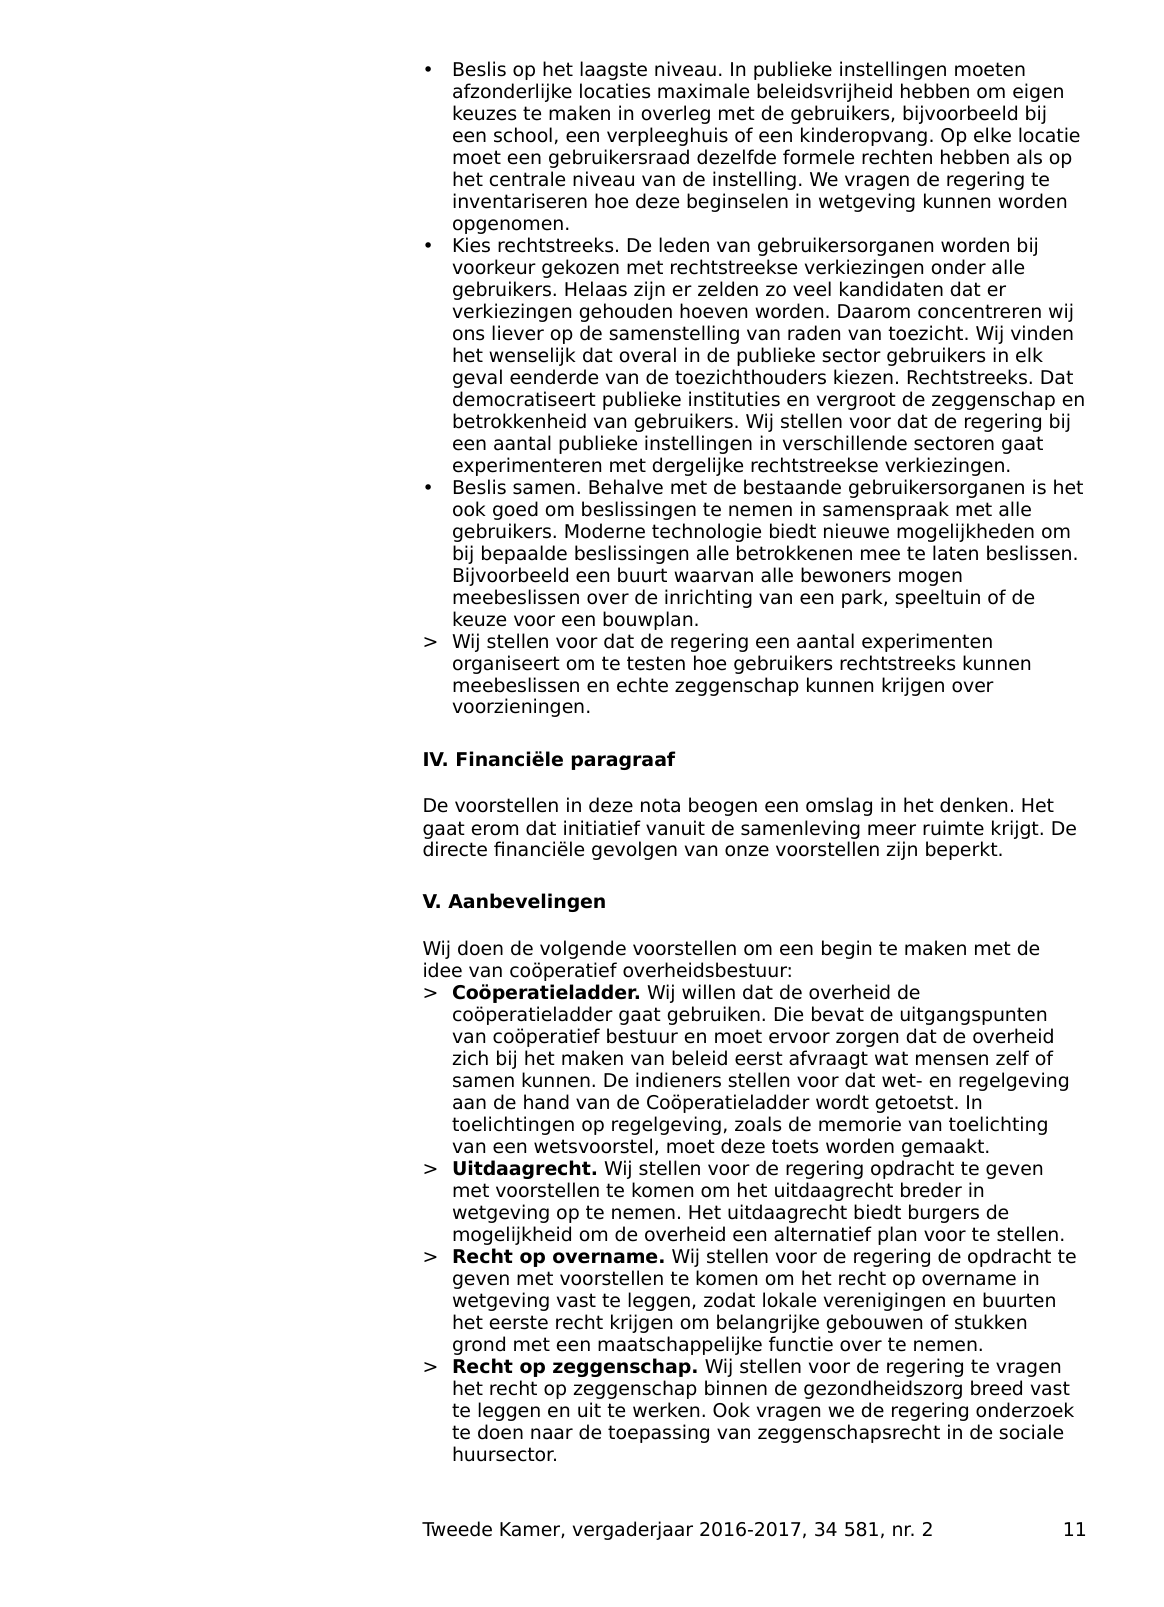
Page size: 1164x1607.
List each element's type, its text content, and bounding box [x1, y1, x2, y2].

text > Uitdaagrecht. Wij stellen voor de regering opdracht te geven met voorstellen te komen om het uitdaagrecht breder in wetgeving op te nemen. Het uitdaagrecht biedt burgers de mogelijkheid om de overheid een alternatief plan voor te stellen. [422, 1158, 1087, 1246]
text > Recht op overname. Wij stellen voor de regering de opdracht te geven met voorstellen te komen om het recht op overname in wetgeving vast te leggen, zodat lokale verenigingen en buurten het eerste recht krijgen om belangrijke gebouwen of stukken grond met een maatschappelijke functie over te nemen. [422, 1246, 1087, 1356]
subtitle V. Aanbevelingen [422, 891, 1087, 913]
text • Beslis samen. Behalve met de bestaande gebruikersorganen is het ook goed om beslissingen te nemen in samenspraak met alle gebruikers. Moderne technologie biedt nieuwe mogelijkheden om bij bepaalde beslissingen alle betrokkenen mee te laten beslissen. Bijvoorbeeld een buurt waarvan alle bewoners mogen meebeslissen over de inrichting van een park, speeltuin of de keuze voor een bouwplan. [422, 477, 1087, 631]
text De voorstellen in deze nota beogen een omslag in het denken. Het gaat erom dat initiatief vanuit de samenleving meer ruimte krijgt. De directe financiële gevolgen van onze voorstellen zijn beperkt. [422, 795, 1087, 861]
subtitle IV. Financiële paragraaf [422, 748, 1087, 770]
text > Coöperatieladder. Wij willen dat de overheid de coöperatieladder gaat gebruiken. Die bevat de uitgangspunten van coöperatief bestuur en moet ervoor zorgen dat de overheid zich bij het maken van beleid eerst afvraagt wat mensen zelf of samen kunnen. De indieners stellen voor dat wet- en regelgeving aan de hand van de Coöperatieladder wordt getoetst. In toelichtingen op regelgeving, zoals de memorie van toelichting van een wetsvoorstel, moet deze toets worden gemaakt. [422, 982, 1087, 1158]
text Wij doen de volgende voorstellen om een begin te maken met de idee van coöperatief overheidsbestuur: [422, 938, 1087, 982]
text > Recht op zeggenschap. Wij stellen voor de regering te vragen het recht op zeggenschap binnen de gezondheidszorg breed vast te leggen en uit te werken. Ook vragen we de regering onderzoek te doen naar de toepassing van zeggenschapsrecht in de sociale huursector. [422, 1356, 1087, 1466]
text > Wij stellen voor dat de regering een aantal experimenten organiseert om te testen hoe gebruikers rechtstreeks kunnen meebeslissen en echte zeggenschap kunnen krijgen over voorzieningen. [422, 631, 1087, 718]
text • Kies rechtstreeks. De leden van gebruikersorganen worden bij voorkeur gekozen met rechtstreekse verkiezingen onder alle gebruikers. Helaas zijn er zelden zo veel kandidaten dat er verkiezingen gehouden hoeven worden. Daarom concentreren wij ons liever op de samenstelling van raden van toezicht. Wij vinden het wenselijk dat overal in de publieke sector gebruikers in elk geval eenderde van de toezichthouders kiezen. Rechtstreeks. Dat democratiseert publieke instituties en vergroot de zeggenschap en betrokkenheid van gebruikers. Wij stellen voor dat de regering bij een aantal publieke instellingen in verschillende sectoren gaat experimenteren met dergelijke rechtstreekse verkiezingen. [422, 235, 1087, 477]
text • Beslis op het laagste niveau. In publieke instellingen moeten afzonderlijke locaties maximale beleidsvrijheid hebben om eigen keuzes te maken in overleg met de gebruikers, bijvoorbeeld bij een school, een verpleeghuis of een kinderopvang. Op elke locatie moet een gebruikersraad dezelfde formele rechten hebben als op het centrale niveau van de instelling. We vragen de regering te inventariseren hoe deze beginselen in wetgeving kunnen worden opgenomen. [422, 59, 1087, 235]
